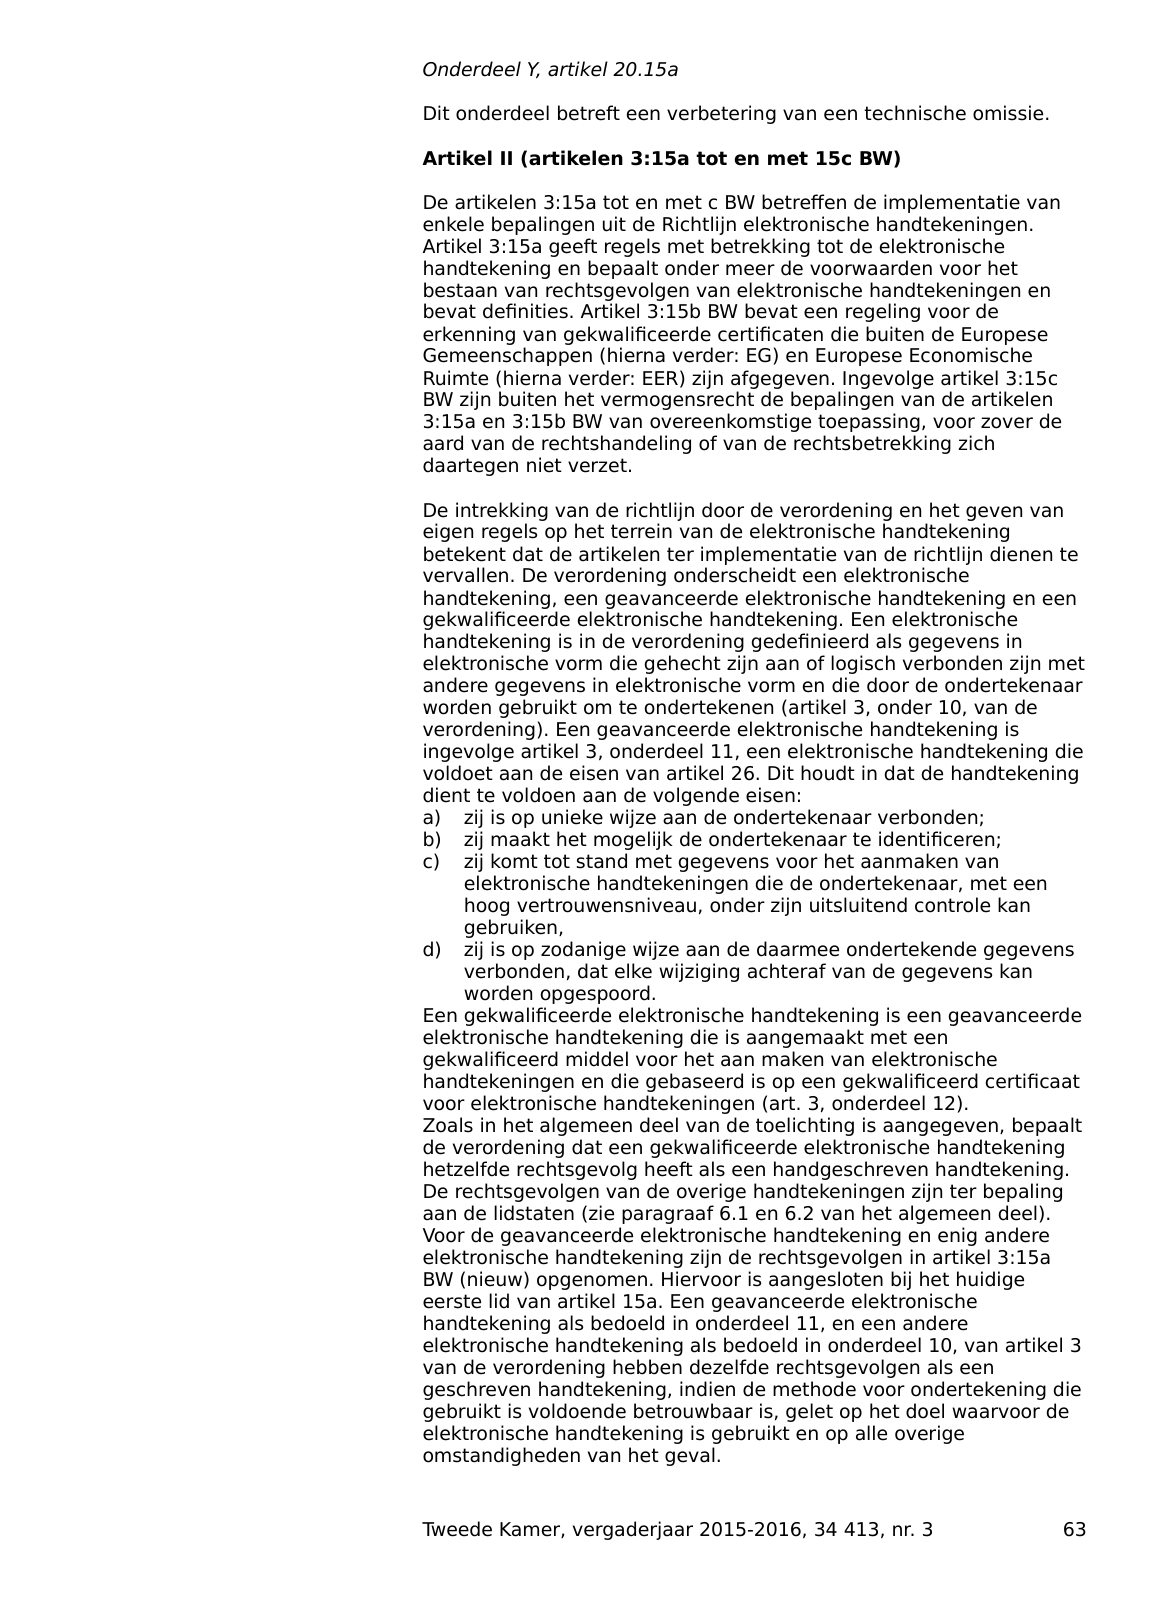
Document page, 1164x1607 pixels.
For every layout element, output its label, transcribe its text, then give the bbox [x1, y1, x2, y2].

text b) zij maakt het mogelijk de ondertekenaar te identificeren; [422, 829, 1087, 851]
text a) zij is op unieke wijze aan de ondertekenaar verbonden; [422, 807, 1087, 829]
text De artikelen 3:15a tot en met c BW betreffen de implementatie van enkele bepalingen uit de Richtlijn elektronische handtekeningen. Artikel 3:15a geeft regels met betrekking tot de elektronische handtekening en bepaalt onder meer de voorwaarden voor het bestaan van rechtsgevolgen van elektronische handtekeningen en bevat definities. Artikel 3:15b BW bevat een regeling voor de erkenning van gekwalificeerde certificaten die buiten de Europese Gemeenschappen (hierna verder: EG) en Europese Economische Ruimte (hierna verder: EER) zijn afgegeven. Ingevolge artikel 3:15c BW zijn buiten het vermogensrecht de bepalingen van de artikelen 3:15a en 3:15b BW van overeenkomstige toepassing, voor zover de aard van de rechtshandeling of van de rechtsbetrekking zich daartegen niet verzet. [422, 192, 1087, 477]
text Zoals in het algemeen deel van de toelichting is aangegeven, bepaalt de verordening dat een gekwalificeerde elektronische handtekening hetzelfde rechtsgevolg heeft als een handgeschreven handtekening. De rechtsgevolgen van de overige handtekeningen zijn ter bepaling aan de lidstaten (zie paragraaf 6.1 en 6.2 van het algemeen deel). Voor de geavanceerde elektronische handtekening en enig andere elektronische handtekening zijn de rechtsgevolgen in artikel 3:15a BW (nieuw) opgenomen. Hiervoor is aangesloten bij het huidige eerste lid van artikel 15a. Een geavanceerde elektronische handtekening als bedoeld in onderdeel 11, en een andere elektronische handtekening als bedoeld in onderdeel 10, van artikel 3 van de verordening hebben dezelfde rechtsgevolgen als een geschreven handtekening, indien de methode voor ondertekening die gebruikt is voldoende betrouwbaar is, gelet op het doel waarvoor de elektronische handtekening is gebruikt en op alle overige omstandigheden van het geval. [422, 1115, 1087, 1467]
text Een gekwalificeerde elektronische handtekening is een geavanceerde elektronische handtekening die is aangemaakt met een gekwalificeerd middel voor het aan maken van elektronische handtekeningen en die gebaseerd is op een gekwalificeerd certificaat voor elektronische handtekeningen (art. 3, onderdeel 12). [422, 1005, 1087, 1115]
text De intrekking van de richtlijn door de verordening en het geven van eigen regels op het terrein van de elektronische handtekening betekent dat de artikelen ter implementatie van de richtlijn dienen te vervallen. De verordening onderscheidt een elektronische handtekening, een geavanceerde elektronische handtekening en een gekwalificeerde elektronische handtekening. Een elektronische handtekening is in de verordening gedefinieerd als gegevens in elektronische vorm die gehecht zijn aan of logisch verbonden zijn met andere gegevens in elektronische vorm en die door de ondertekenaar worden gebruikt om te ondertekenen (artikel 3, onder 10, van de verordening). Een geavanceerde elektronische handtekening is ingevolge artikel 3, onderdeel 11, een elektronische handtekening die voldoet aan de eisen van artikel 26. Dit houdt in dat de handtekening dient te voldoen aan de volgende eisen: [422, 499, 1087, 807]
subtitle Artikel II (artikelen 3:15a tot en met 15c BW) [422, 147, 1087, 169]
subtitle Onderdeel Y, artikel 20.15a [422, 59, 1087, 81]
text d) zij is op zodanige wijze aan de daarmee ondertekende gegevens verbonden, dat elke wijziging achteraf van de gegevens kan worden opgespoord. [422, 939, 1087, 1005]
text Dit onderdeel betreft een verbetering van een technische omissie. [422, 103, 1087, 125]
text c) zij komt tot stand met gegevens voor het aanmaken van elektronische handtekeningen die de ondertekenaar, met een hoog vertrouwensniveau, onder zijn uitsluitend controle kan gebruiken, [422, 851, 1087, 939]
